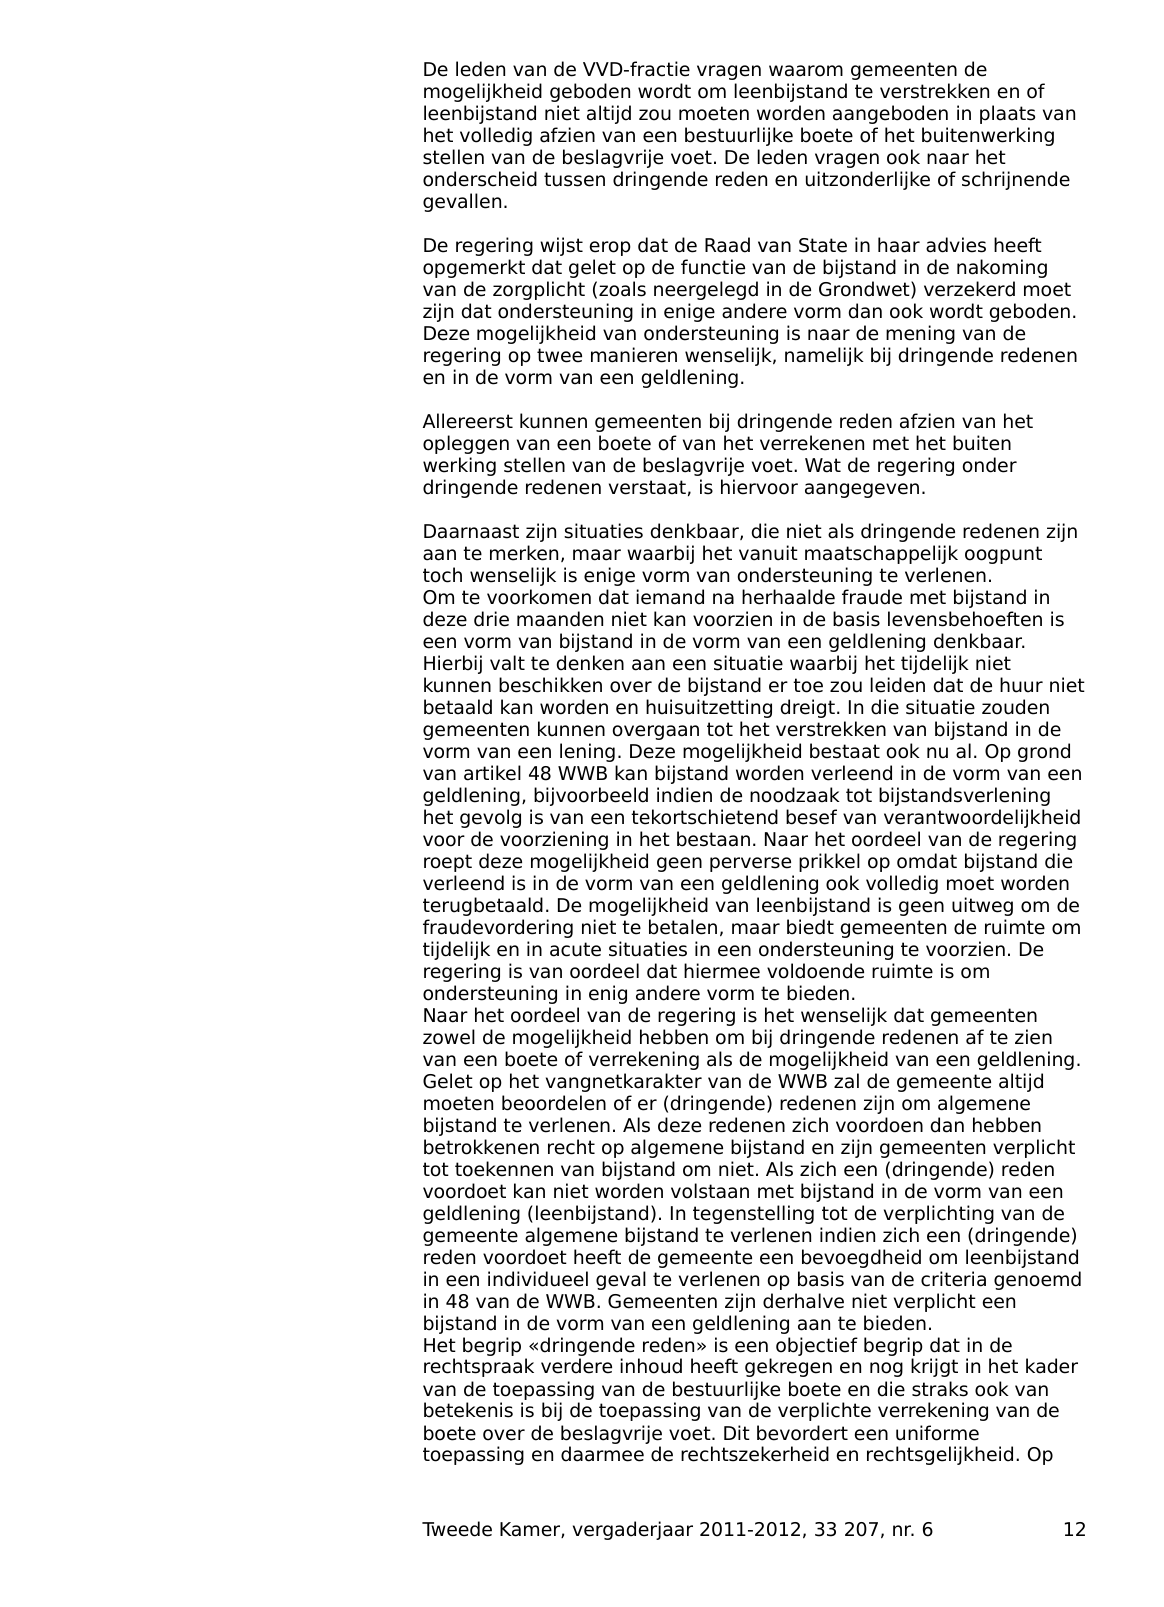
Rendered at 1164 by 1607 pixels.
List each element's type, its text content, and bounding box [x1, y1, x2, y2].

text De regering wijst erop dat de Raad van State in haar advies heeft opgemerkt dat gelet op de functie van de bijstand in de nakoming van de zorgplicht (zoals neergelegd in de Grondwet) verzekerd moet zijn dat ondersteuning in enige andere vorm dan ook wordt geboden. Deze mogelijkheid van ondersteuning is naar de mening van de regering op twee manieren wenselijk, namelijk bij dringende redenen en in de vorm van een geldlening. [422, 235, 1087, 389]
text Naar het oordeel van de regering is het wenselijk dat gemeenten zowel de mogelijkheid hebben om bij dringende redenen af te zien van een boete of verrekening als de mogelijkheid van een geldlening. Gelet op het vangnetkarakter van de WWB zal de gemeente altijd moeten beoordelen of er (dringende) redenen zijn om algemene bijstand te verlenen. Als deze redenen zich voordoen dan hebben betrokkenen recht op algemene bijstand en zijn gemeenten verplicht tot toekennen van bijstand om niet. Als zich een (dringende) reden voordoet kan niet worden volstaan met bijstand in de vorm van een geldlening (leenbijstand). In tegenstelling tot de verplichting van de gemeente algemene bijstand te verlenen indien zich een (dringende) reden voordoet heeft de gemeente een bevoegdheid om leenbijstand in een individueel geval te verlenen op basis van de criteria genoemd in 48 van de WWB. Gemeenten zijn derhalve niet verplicht een bijstand in de vorm van een geldlening aan te bieden. [422, 1005, 1087, 1334]
text Om te voorkomen dat iemand na herhaalde fraude met bijstand in deze drie maanden niet kan voorzien in de basis levensbehoeften is een vorm van bijstand in de vorm van een geldlening denkbaar. Hierbij valt te denken aan een situatie waarbij het tijdelijk niet kunnen beschikken over de bijstand er toe zou leiden dat de huur niet betaald kan worden en huisuitzetting dreigt. In die situatie zouden gemeenten kunnen overgaan tot het verstrekken van bijstand in de vorm van een lening. Deze mogelijkheid bestaat ook nu al. Op grond van artikel 48 WWB kan bijstand worden verleend in de vorm van een geldlening, bijvoorbeeld indien de noodzaak tot bijstandsverlening het gevolg is van een tekortschietend besef van verantwoordelijkheid voor de voorziening in het bestaan. Naar het oordeel van de regering roept deze mogelijkheid geen perverse prikkel op omdat bijstand die verleend is in de vorm van een geldlening ook volledig moet worden terugbetaald. De mogelijkheid van leenbijstand is geen uitweg om de fraudevordering niet te betalen, maar biedt gemeenten de ruimte om tijdelijk en in acute situaties in een ondersteuning te voorzien. De regering is van oordeel dat hiermee voldoende ruimte is om ondersteuning in enig andere vorm te bieden. [422, 587, 1087, 1005]
text Allereerst kunnen gemeenten bij dringende reden afzien van het opleggen van een boete of van het verrekenen met het buiten werking stellen van de beslagvrije voet. Wat de regering onder dringende redenen verstaat, is hiervoor aangegeven. [422, 411, 1087, 499]
text De leden van de VVD-fractie vragen waarom gemeenten de mogelijkheid geboden wordt om leenbijstand te verstrekken en of leenbijstand niet altijd zou moeten worden aangeboden in plaats van het volledig afzien van een bestuurlijke boete of het buitenwerking stellen van de beslagvrije voet. De leden vragen ook naar het onderscheid tussen dringende reden en uitzonderlijke of schrijnende gevallen. [422, 59, 1087, 213]
text Het begrip «dringende reden» is een objectief begrip dat in de rechtspraak verdere inhoud heeft gekregen en nog krijgt in het kader van de toepassing van de bestuurlijke boete en die straks ook van betekenis is bij de toepassing van de verplichte verrekening van de boete over de beslagvrije voet. Dit bevordert een uniforme toepassing en daarmee de rechtszekerheid en rechtsgelijkheid. Op [422, 1334, 1087, 1466]
text Daarnaast zijn situaties denkbaar, die niet als dringende redenen zijn aan te merken, maar waarbij het vanuit maatschappelijk oogpunt toch wenselijk is enige vorm van ondersteuning te verlenen. [422, 521, 1087, 587]
